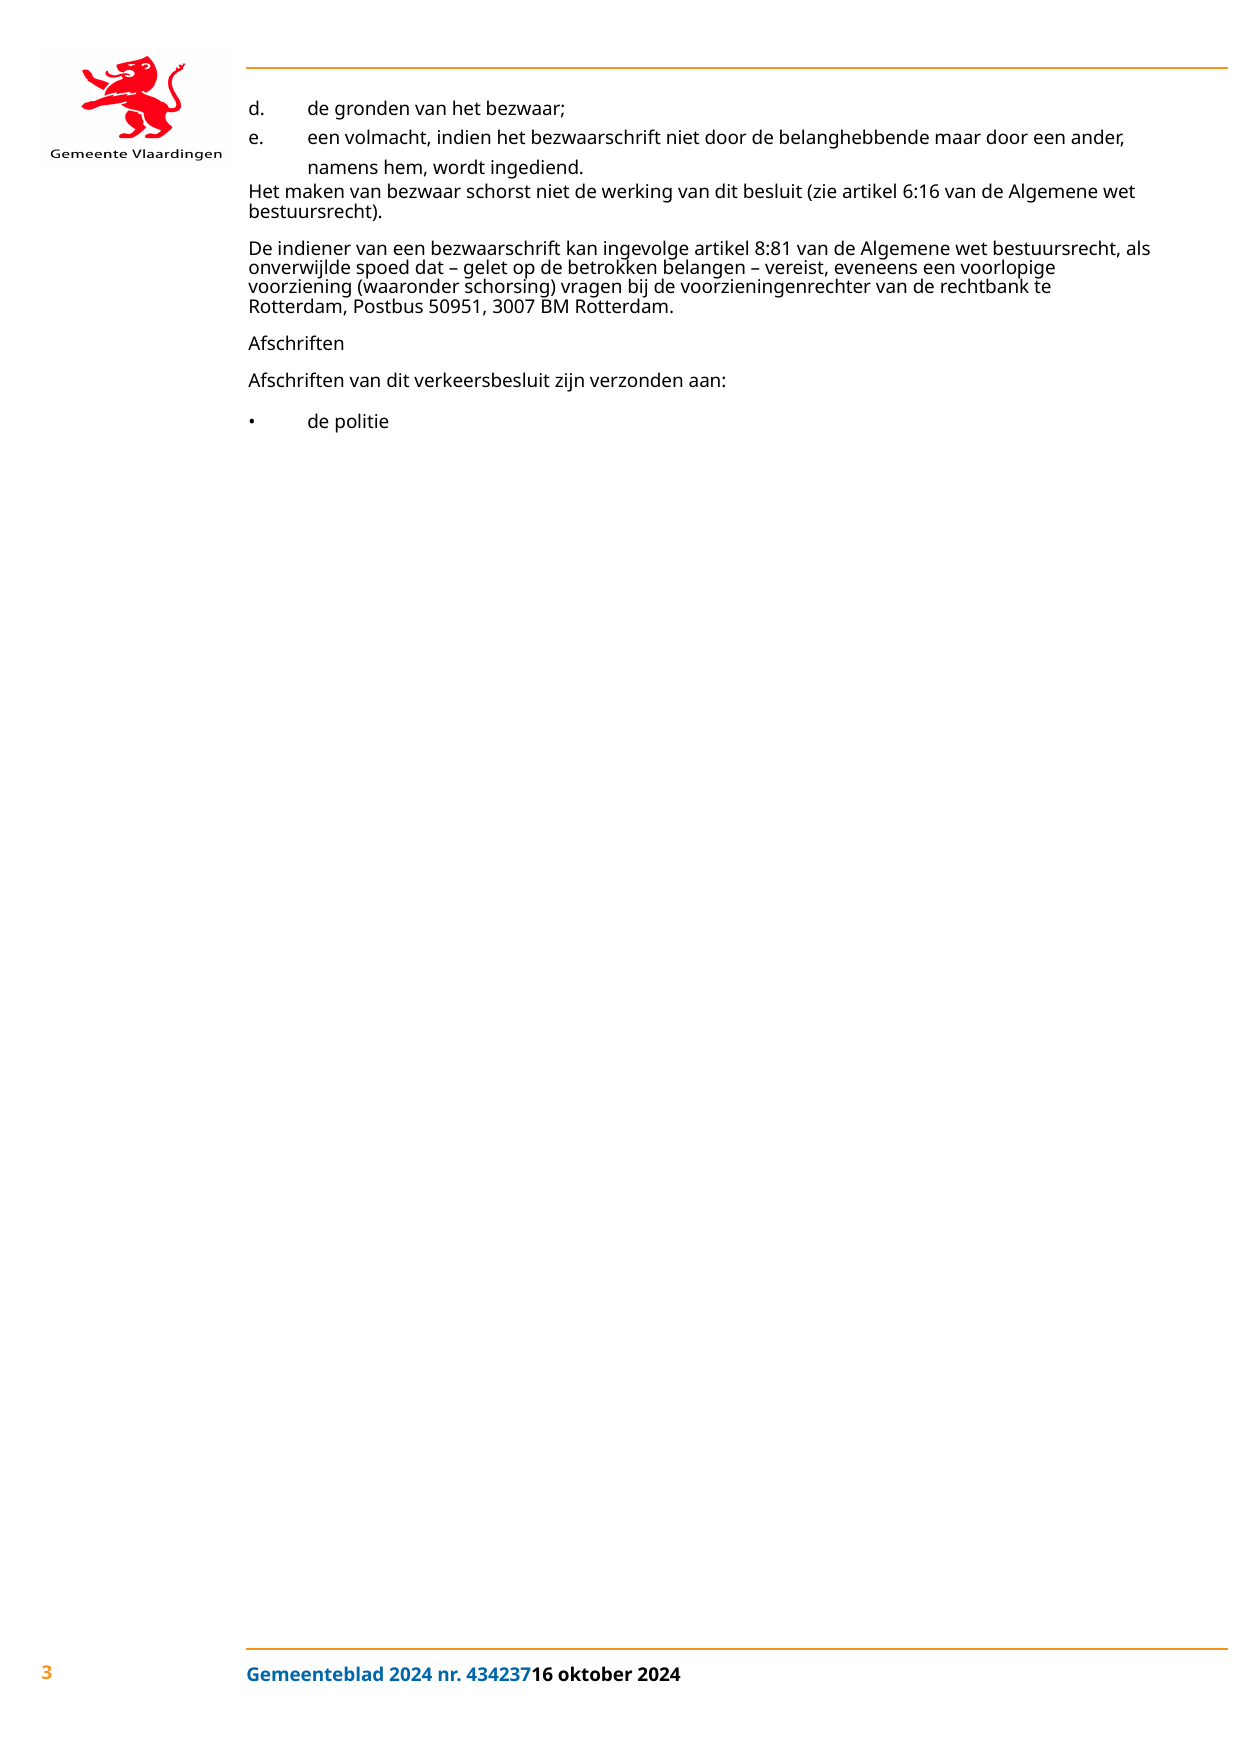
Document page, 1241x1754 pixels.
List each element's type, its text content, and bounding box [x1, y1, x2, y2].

text Afschriften [248, 334, 1152, 354]
picture [41, 47, 231, 172]
list een volmacht, indien het bezwaarschrift niet door de belanghebbende maar door een ander, namens hem, wordt ingediend. [248, 124, 1152, 180]
text Het maken van bezwaar schorst niet de werking van dit besluit (zie artikel 6:16 van de Algemene wet bestuursrecht). [248, 183, 1152, 222]
text Afschriften van dit verkeersbesluit zijn verzonden aan: [248, 372, 1152, 391]
list de gronden van het bezwaar; [248, 95, 1152, 121]
text De indiener van een bezwaarschrift kan ingevolge artikel 8:81 van de Algemene wet bestuursrecht, als onverwijlde spoed dat – gelet op de betrokken belangen – vereist, eveneens een voorlopige voorziening (waaronder schorsing) vragen bij de voorzieningenrechter van de rechtbank te Rotterdam, Postbus 50951, 3007 BM Rotterdam. [248, 240, 1152, 317]
list de politie [248, 408, 1152, 434]
